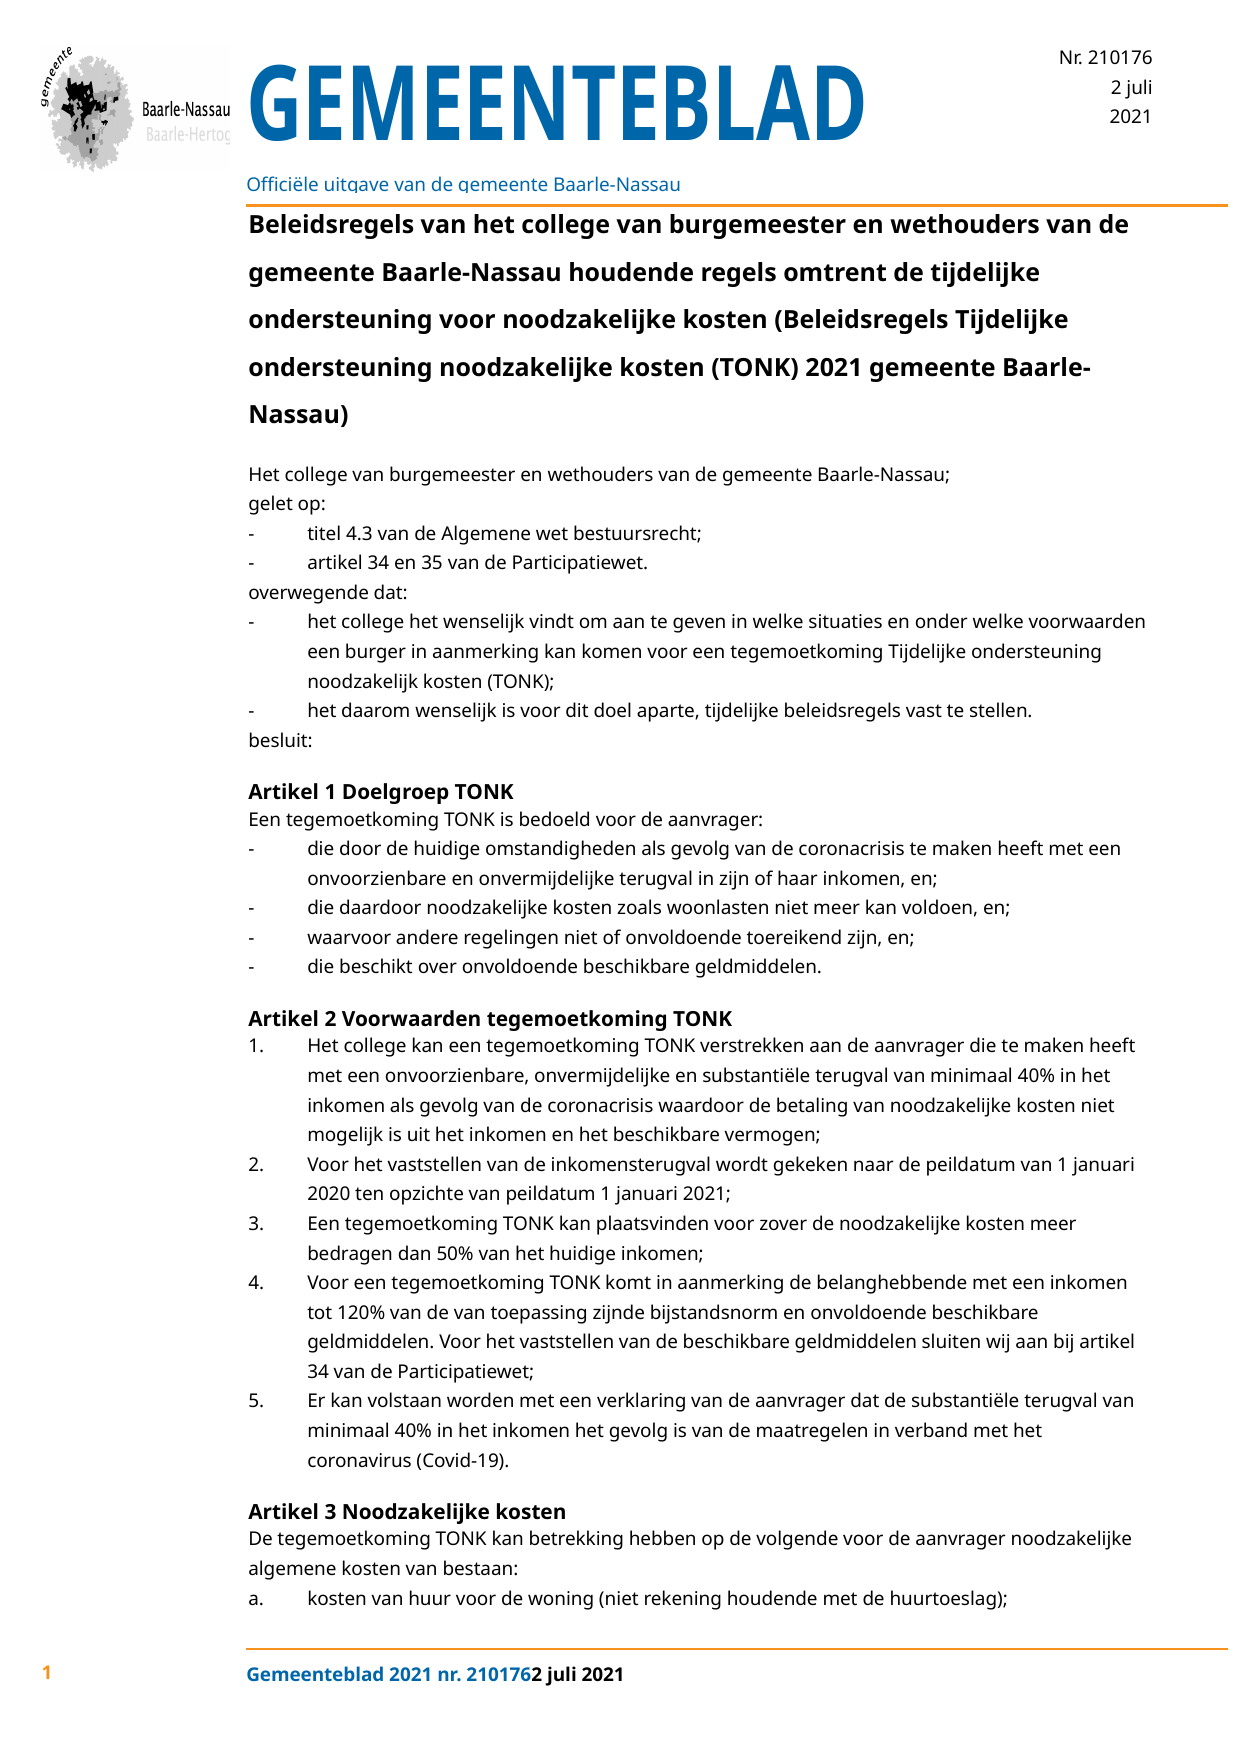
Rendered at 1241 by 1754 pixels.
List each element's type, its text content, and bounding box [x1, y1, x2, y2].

text gelet op: [248, 490, 1152, 516]
text De tegemoetkoming TONK kan betrekking hebben op de volgende voor de aanvrager noodzakelijke algemene kosten van bestaan: [248, 1526, 1152, 1581]
list titel 4.3 van de Algemene wet bestuursrecht; [248, 520, 1152, 546]
picture [41, 47, 231, 172]
list Voor een tegemoetkoming TONK komt in aanmerking de belanghebbende met een inkomen tot 120% van de van toepassing zijnde bijstandsnorm en onvoldoende beschikbare geldmiddelen. Voor het vaststellen van de beschikbare geldmiddelen sluiten wij aan bij artikel 34 van de Participatiewet; [248, 1269, 1152, 1384]
list kosten van huur voor de woning (niet rekening houdende met de huurtoeslag); [248, 1585, 1152, 1611]
text Het college van burgemeester en wethouders van de gemeente Baarle-Nassau; [248, 461, 1152, 486]
list die beschikt over onvoldoende beschikbare geldmiddelen. [248, 954, 1152, 979]
text Artikel 3 Noodzakelijke kosten [248, 1497, 1152, 1526]
list het college het wenselijk vindt om aan te geven in welke situaties en onder welke voorwaarden een burger in aanmerking kan komen voor een tegemoetkoming Tijdelijke ondersteuning noodzakelijk kosten (TONK); [248, 609, 1152, 693]
text overwegende dat: [248, 579, 1152, 605]
list waarvoor andere regelingen niet of onvoldoende toereikend zijn, en; [248, 924, 1152, 950]
list het daarom wenselijk is voor dit doel aparte, tijdelijke beleidsregels vast te stellen. [248, 697, 1152, 723]
list Het college kan een tegemoetkoming TONK verstrekken aan de aanvrager die te maken heeft met een onvoorzienbare, onvermijdelijke en substantiële terugval van minimaal 40% in het inkomen als gevolg van de coronacrisis waardoor de betaling van noodzakelijke kosten niet mogelijk is uit het inkomen en het beschikbare vermogen; [248, 1033, 1152, 1147]
list die door de huidige omstandigheden als gevolg van de coronacrisis te maken heeft met een onvoorzienbare en onvermijdelijke terugval in zijn of haar inkomen, en; [248, 835, 1152, 891]
list die daardoor noodzakelijke kosten zoals woonlasten niet meer kan voldoen, en; [248, 894, 1152, 920]
list Een tegemoetkoming TONK kan plaatsvinden voor zover de noodzakelijke kosten meer bedragen dan 50% van het huidige inkomen; [248, 1210, 1152, 1265]
list Voor het vaststellen van de inkomensterugval wordt gekeken naar de peildatum van 1 januari 2020 ten opzichte van peildatum 1 januari 2021; [248, 1151, 1152, 1206]
list Er kan volstaan worden met een verklaring van de aanvrager dat de substantiële terugval van minimaal 40% in het inkomen het gevolg is van de maatregelen in verband met het coronavirus (Covid-19). [248, 1388, 1152, 1472]
text Artikel 2 Voorwaarden tegemoetkoming TONK [248, 1004, 1152, 1033]
list artikel 34 en 35 van de Participatiewet. [248, 549, 1152, 575]
text Beleidsregels van het college van burgemeester en wethouders van de gemeente Baarle-Nassau houdende regels omtrent de tijdelijke ondersteuning voor noodzakelijke kosten (Beleidsregels Tijdelijke ondersteuning noodzakelijke kosten (TONK) 2021 gemeente Baarle-Nassau) [248, 207, 1152, 431]
text besluit: [248, 727, 1152, 753]
text Artikel 1 Doelgroep TONK [248, 777, 1152, 806]
text Een tegemoetkoming TONK is bedoeld voor de aanvrager: [248, 806, 1152, 832]
